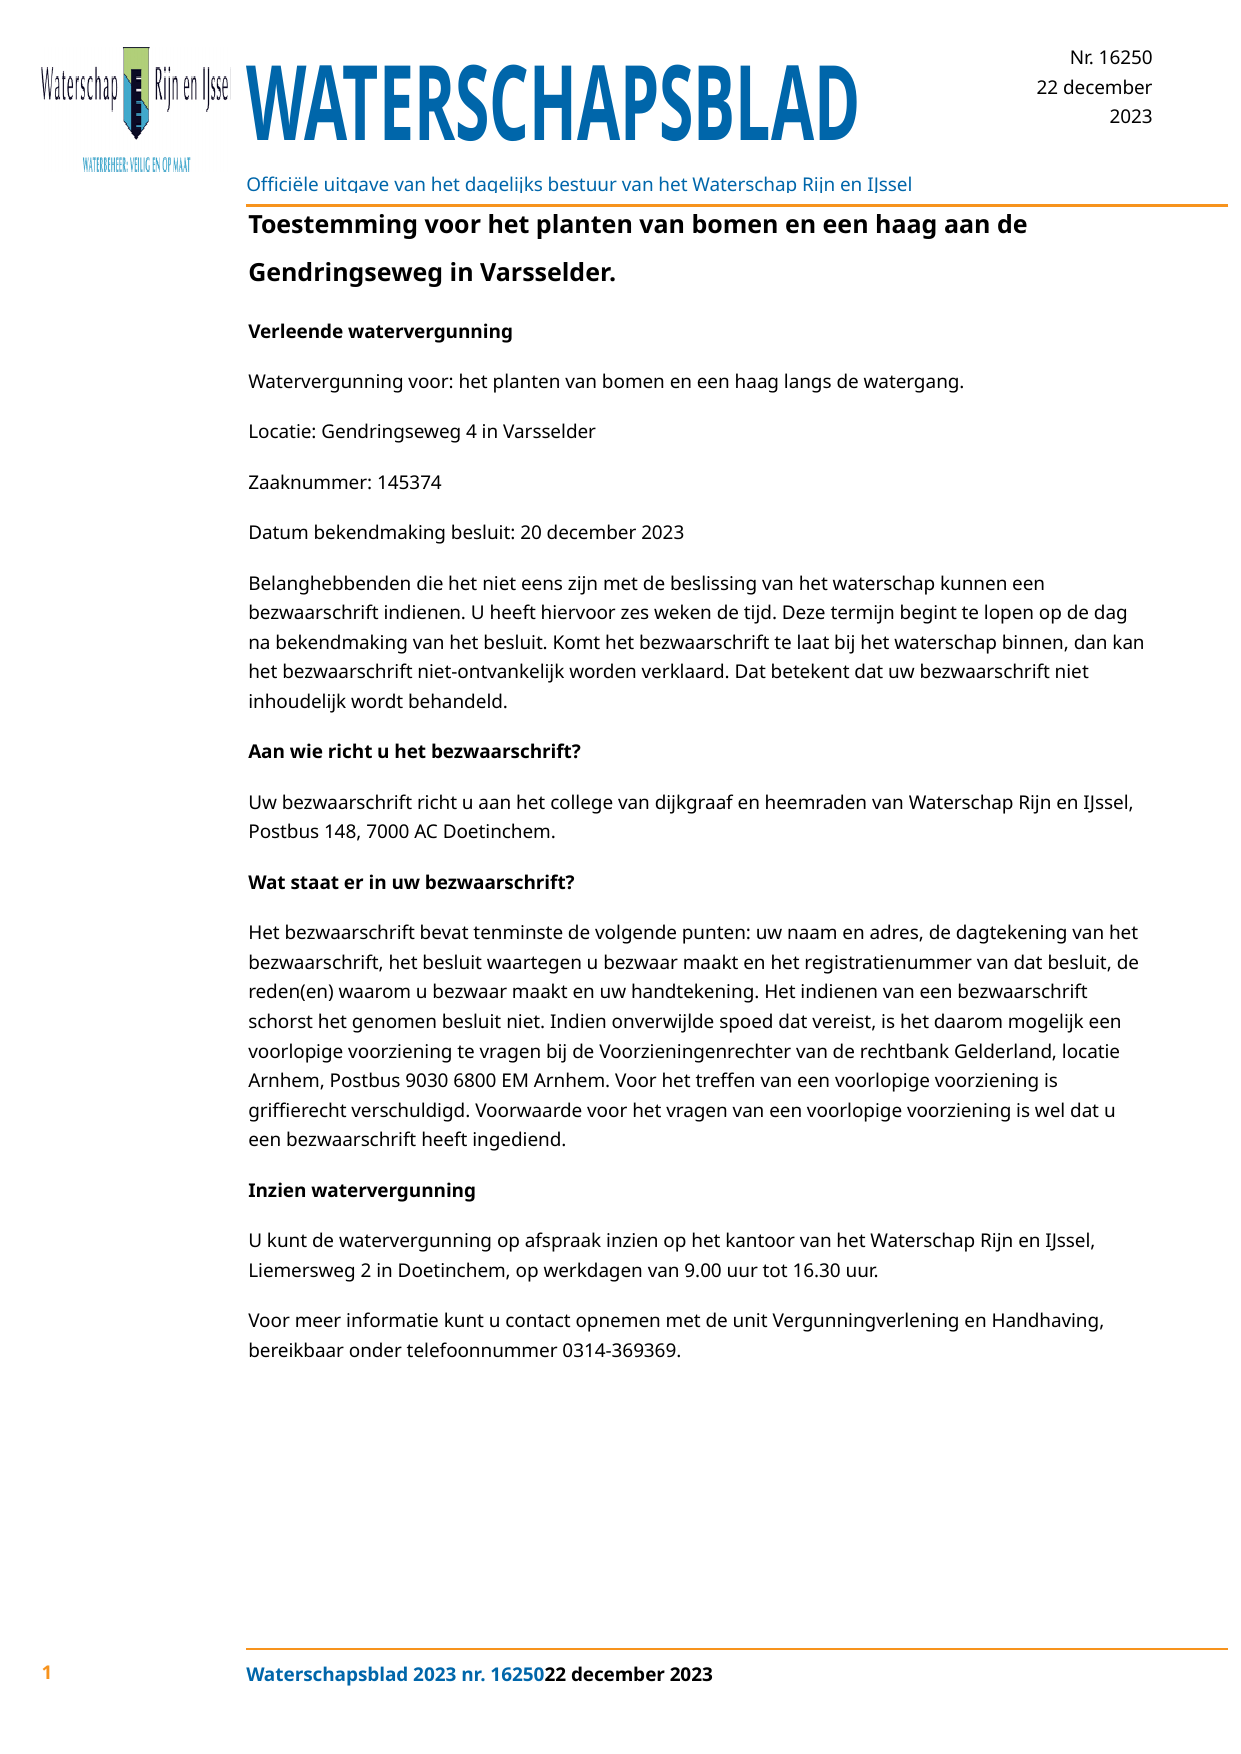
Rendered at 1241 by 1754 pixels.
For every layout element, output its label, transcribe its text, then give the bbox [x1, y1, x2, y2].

text Aan wie richt u het bezwaarschrift? [248, 739, 1152, 764]
text U kunt de watervergunning op afspraak inzien op het kantoor van het Waterschap Rijn en IJssel, Liemersweg 2 in Doetinchem, op werkdagen van 9.00 uur tot 16.30 uur. [248, 1227, 1152, 1283]
text Verleende watervergunning [248, 318, 1152, 344]
text Zaaknummer: 145374 [248, 469, 1152, 495]
text Watervergunning voor: het planten van bomen en een haag langs de watergang. [248, 368, 1152, 394]
text Voor meer informatie kunt u contact opnemen met de unit Vergunningverlening en Handhaving, bereikbaar onder telefoonnummer 0314-369369. [248, 1307, 1152, 1363]
text Locatie: Gendringseweg 4 in Varsselder [248, 419, 1152, 444]
text Het bezwaarschrift bevat tenminste de volgende punten: uw naam en adres, de dagtekening van het bezwaarschrift, het besluit waartegen u bezwaar maakt en het registratienummer van dat besluit, de reden(en) waarom u bezwaar maakt en uw handtekening. Het indienen van een bezwaarschrift schorst het genomen besluit niet. Indien onverwijlde spoed dat vereist, is het daarom mogelijk een voorlopige voorziening te vragen bij de Voorzieningenrechter van de rechtbank Gelderland, locatie Arnhem, Postbus 9030 6800 EM Arnhem. Voor het treffen van een voorlopige voorziening is griffierecht verschuldigd. Voorwaarde voor het vragen van een voorlopige voorziening is wel dat u een bezwaarschrift heeft ingediend. [248, 919, 1152, 1152]
text Inzien watervergunning [248, 1177, 1152, 1203]
text Uw bezwaarschrift richt u aan het college van dijkgraaf en heemraden van Waterschap Rijn en IJssel, Postbus 148, 7000 AC Doetinchem. [248, 789, 1152, 844]
text Belanghebbenden die het niet eens zijn met de beslissing van het waterschap kunnen een bezwaarschrift indienen. U heeft hiervoor zes weken de tijd. Deze termijn begint te lopen op de dag na bekendmaking van het besluit. Komt het bezwaarschrift te laat bij het waterschap binnen, dan kan het bezwaarschrift niet-ontvankelijk worden verklaard. Dat betekent dat uw bezwaarschrift niet inhoudelijk wordt behandeld. [248, 570, 1152, 714]
text Datum bekendmaking besluit: 20 december 2023 [248, 519, 1152, 545]
text Wat staat er in uw bezwaarschrift? [248, 869, 1152, 895]
picture [41, 47, 231, 172]
text Toestemming voor het planten van bomen en een haag aan de Gendringseweg in Varsselder. [248, 207, 1152, 288]
